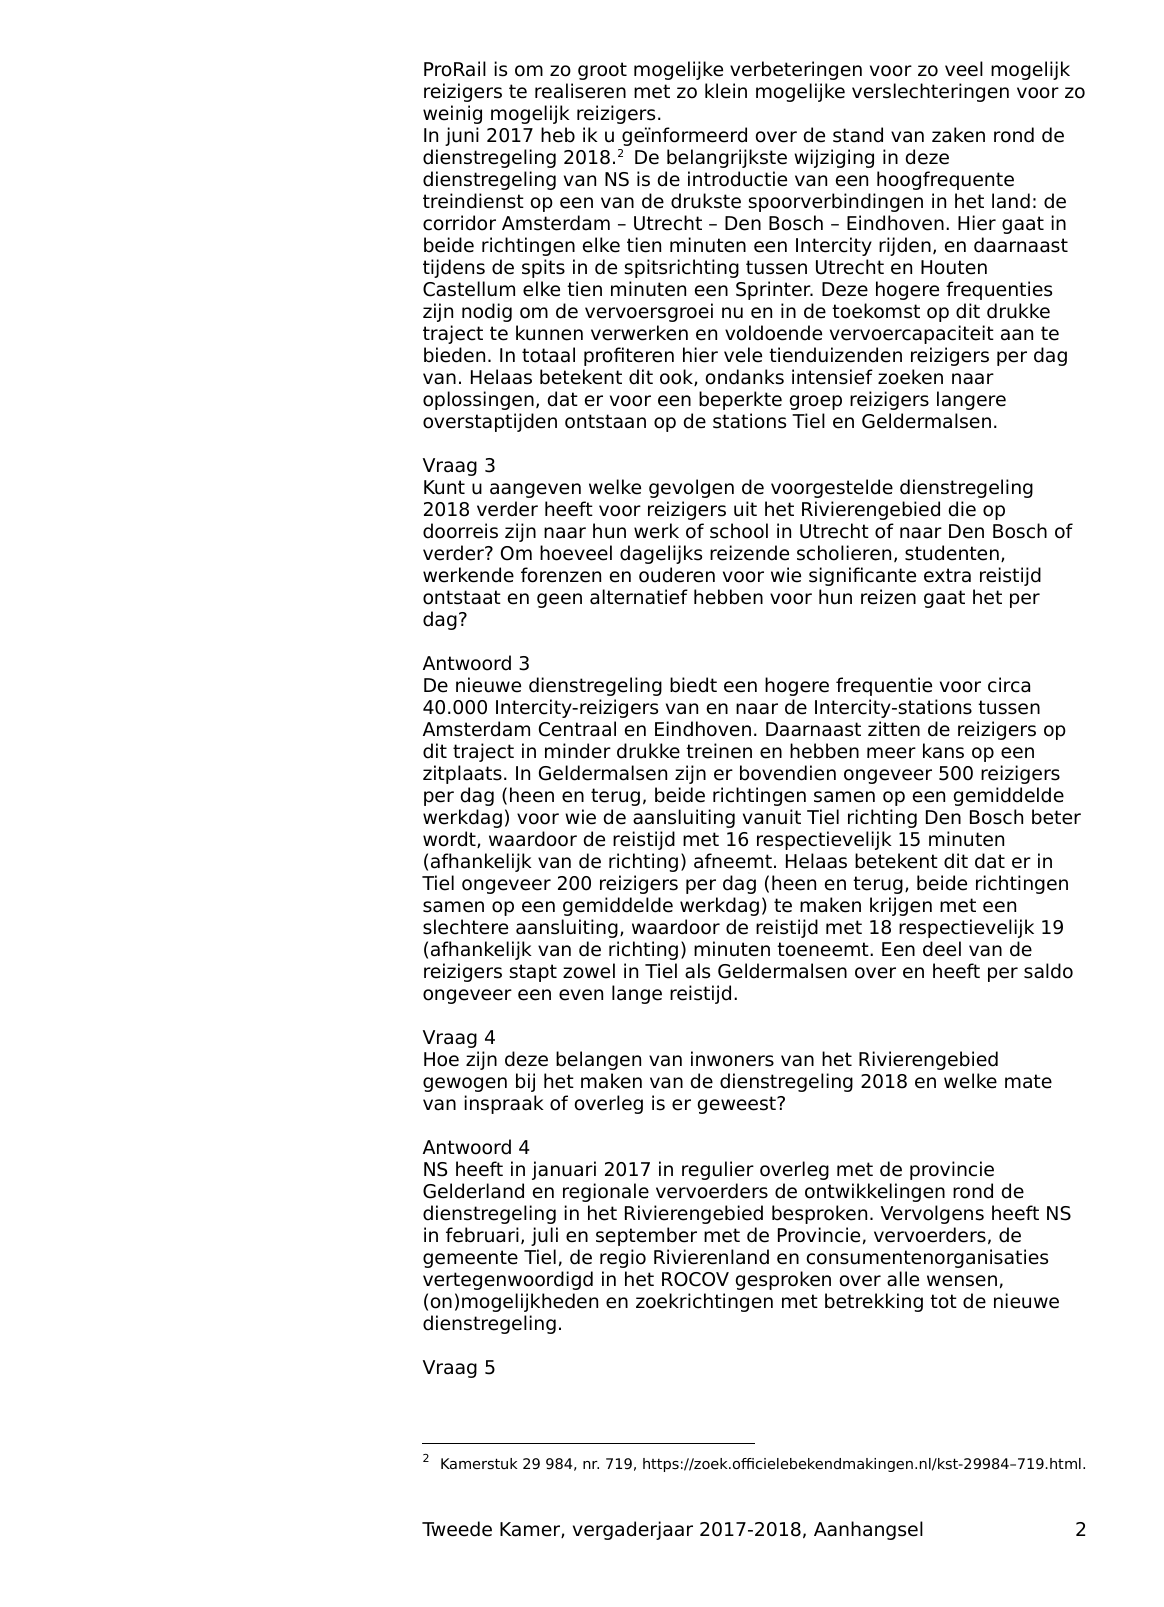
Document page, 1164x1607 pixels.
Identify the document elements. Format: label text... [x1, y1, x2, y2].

text NS heeft in januari 2017 in regulier overleg met de provincie Gelderland en regionale vervoerders de ontwikkelingen rond de dienstregeling in het Rivierengebied besproken. Vervolgens heeft NS in februari, juli en september met de Provincie, vervoerders, de gemeente Tiel, de regio Rivierenland en consumentenorganisaties vertegenwoordigd in het ROCOV gesproken over alle wensen, (on)mogelijkheden en zoekrichtingen met betrekking tot de nieuwe dienstregeling. [422, 1159, 1087, 1335]
text Kunt u aangeven welke gevolgen de voorgestelde dienstregeling 2018 verder heeft voor reizigers uit het Rivierengebied die op doorreis zijn naar hun werk of school in Utrecht of naar Den Bosch of verder? Om hoeveel dagelijks reizende scholieren, studenten, werkende forenzen en ouderen voor wie significante extra reistijd ontstaat en geen alternatief hebben voor hun reizen gaat het per dag? [422, 477, 1087, 631]
text Antwoord 4 [422, 1137, 1087, 1159]
text Vraag 4 [422, 1027, 1087, 1049]
text Antwoord 3 [422, 653, 1087, 675]
text Kamerstuk 29 984, nr. 719, https://zoek.officielebekendmakingen.nl/kst-29984–719.html. [422, 1452, 1087, 1474]
text Vraag 5 [422, 1357, 1087, 1379]
text De nieuwe dienstregeling biedt een hogere frequentie voor circa 40.000 Intercity-reizigers van en naar de Intercity-stations tussen Amsterdam Centraal en Eindhoven. Daarnaast zitten de reizigers op dit traject in minder drukke treinen en hebben meer kans op een zitplaats. In Geldermalsen zijn er bovendien ongeveer 500 reizigers per dag (heen en terug, beide richtingen samen op een gemiddelde werkdag) voor wie de aansluiting vanuit Tiel richting Den Bosch beter wordt, waardoor de reistijd met 16 respectievelijk 15 minuten (afhankelijk van de richting) afneemt. Helaas betekent dit dat er in Tiel ongeveer 200 reizigers per dag (heen en terug, beide richtingen samen op een gemiddelde werkdag) te maken krijgen met een slechtere aansluiting, waardoor de reistijd met 18 respectievelijk 19 (afhankelijk van de richting) minuten toeneemt. Een deel van de reizigers stapt zowel in Tiel als Geldermalsen over en heeft per saldo ongeveer een even lange reistijd. [422, 675, 1087, 1004]
text ProRail is om zo groot mogelijke verbeteringen voor zo veel mogelijk reizigers te realiseren met zo klein mogelijke verslechteringen voor zo weinig mogelijk reizigers. [422, 59, 1087, 125]
text In juni 2017 heb ik u geïnformeerd over de stand van zaken rond de dienstregeling 2018. De belangrijkste wijziging in deze dienstregeling van NS is de introductie van een hoogfrequente treindienst op een van de drukste spoorverbindingen in het land: de corridor Amsterdam – Utrecht – Den Bosch – Eindhoven. Hier gaat in beide richtingen elke tien minuten een Intercity rijden, en daarnaast tijdens de spits in de spitsrichting tussen Utrecht en Houten Castellum elke tien minuten een Sprinter. Deze hogere frequenties zijn nodig om de vervoersgroei nu en in de toekomst op dit drukke traject te kunnen verwerken en voldoende vervoercapaciteit aan te bieden. In totaal profiteren hier vele tienduizenden reizigers per dag van. Helaas betekent dit ook, ondanks intensief zoeken naar oplossingen, dat er voor een beperkte groep reizigers langere overstaptijden ontstaan op de stations Tiel en Geldermalsen. [422, 125, 1087, 433]
text Hoe zijn deze belangen van inwoners van het Rivierengebied gewogen bij het maken van de dienstregeling 2018 en welke mate van inspraak of overleg is er geweest? [422, 1049, 1087, 1115]
text Vraag 3 [422, 455, 1087, 477]
